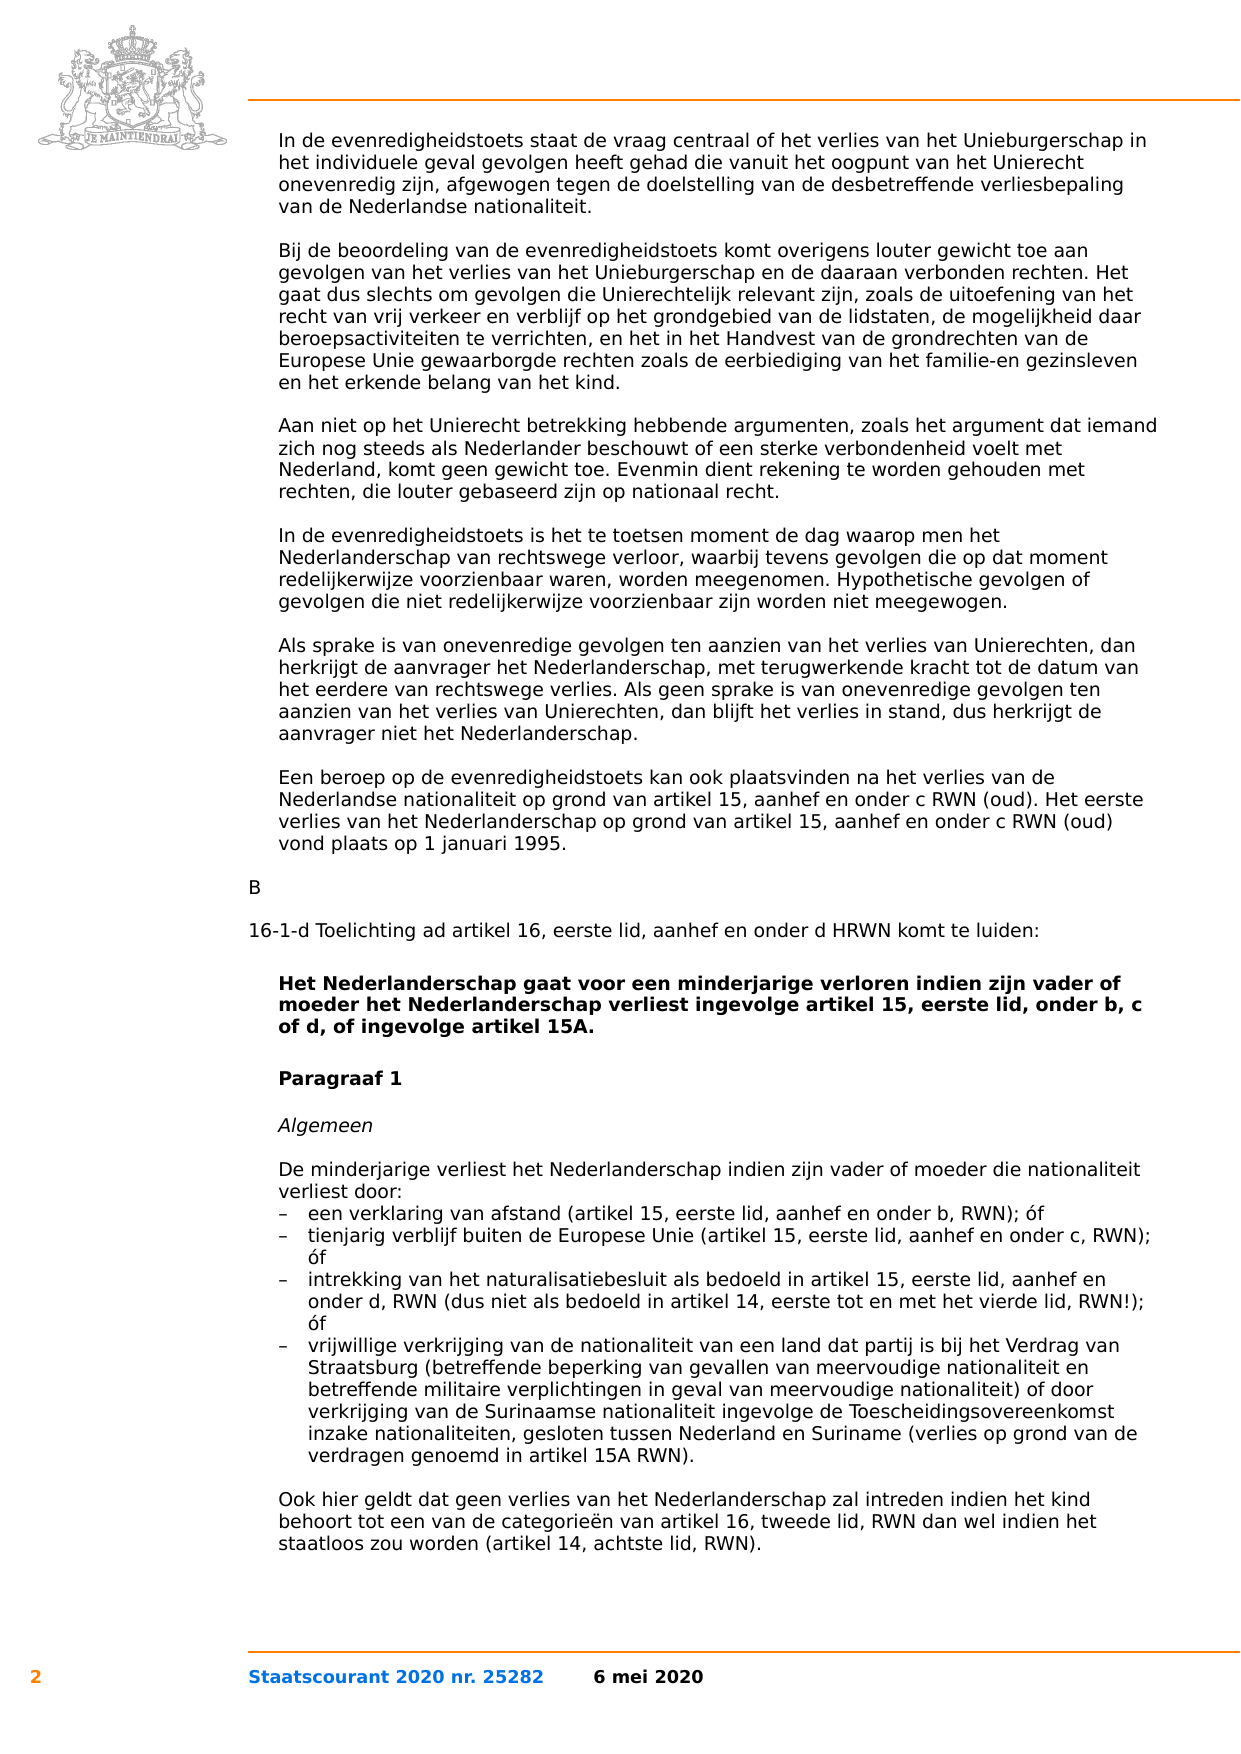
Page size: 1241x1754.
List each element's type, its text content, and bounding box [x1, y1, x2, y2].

text Bij de beoordeling van de evenredigheidstoets komt overigens louter gewicht toe aan gevolgen van het verlies van het Unieburgerschap en de daaraan verbonden rechten. Het gaat dus slechts om gevolgen die Unierechtelijk relevant zijn, zoals de uitoefening van het recht van vrij verkeer en verblijf op het grondgebied van de lidstaten, de mogelijkheid daar beroepsactiviteiten te verrichten, en het in het Handvest van de grondrechten van de Europese Unie gewaarborgde rechten zoals de eerbiediging van het familie-en gezinsleven en het erkende belang van het kind. [278, 240, 1163, 393]
text – intrekking van het naturalisatiebesluit als bedoeld in artikel 15, eerste lid, aanhef en onder d, RWN (dus niet als bedoeld in artikel 14, eerste tot en met het vierde lid, RWN!); óf [278, 1269, 1163, 1335]
text Als sprake is van onevenredige gevolgen ten aanzien van het verlies van Unierechten, dan herkrijgt de aanvrager het Nederlanderschap, met terugwerkende kracht tot de datum van het eerdere van rechtswege verlies. Als geen sprake is van onevenredige gevolgen ten aanzien van het verlies van Unierechten, dan blijft het verlies in stand, dus herkrijgt de aanvrager niet het Nederlanderschap. [278, 635, 1163, 745]
subtitle Algemeen [278, 1115, 1163, 1137]
text Een beroep op de evenredigheidstoets kan ook plaatsvinden na het verlies van de Nederlandse nationaliteit op grond van artikel 15, aanhef en onder c RWN (oud). Het eerste verlies van het Nederlanderschap op grond van artikel 15, aanhef en onder c RWN (oud) vond plaats op 1 januari 1995. [278, 767, 1163, 855]
text In de evenredigheidstoets is het te toetsen moment de dag waarop men het Nederlanderschap van rechtswege verloor, waarbij tevens gevolgen die op dat moment redelijkerwijze voorzienbaar waren, worden meegenomen. Hypothetische gevolgen of gevolgen die niet redelijkerwijze voorzienbaar zijn worden niet meegewogen. [278, 525, 1163, 613]
subtitle Paragraaf 1 [278, 1068, 1163, 1090]
picture [38, 25, 227, 150]
text In de evenredigheidstoets staat de vraag centraal of het verlies van het Unieburgerschap in het individuele geval gevolgen heeft gehad die vanuit het oogpunt van het Unierecht onevenredig zijn, afgewogen tegen de doelstelling van de desbetreffende verliesbepaling van de Nederlandse nationaliteit. [278, 130, 1163, 218]
text B [248, 877, 1163, 898]
text De minderjarige verliest het Nederlanderschap indien zijn vader of moeder die nationaliteit verliest door: [278, 1159, 1163, 1203]
text 16-1-d Toelichting ad artikel 16, eerste lid, aanhef en onder d HRWN komt te luiden: [248, 920, 1163, 942]
text – vrijwillige verkrijging van de nationaliteit van een land dat partij is bij het Verdrag van Straatsburg (betreffende beperking van gevallen van meervoudige nationaliteit en betreffende militaire verplichtingen in geval van meervoudige nationaliteit) of door verkrijging van de Surinaamse nationaliteit ingevolge de Toescheidingsovereenkomst inzake nationaliteiten, gesloten tussen Nederland en Suriname (verlies op grond van de verdragen genoemd in artikel 15A RWN). [278, 1335, 1163, 1467]
text Aan niet op het Unierecht betrekking hebbende argumenten, zoals het argument dat iemand zich nog steeds als Nederlander beschouwt of een sterke verbondenheid voelt met Nederland, komt geen gewicht toe. Evenmin dient rekening te worden gehouden met rechten, die louter gebaseerd zijn op nationaal recht. [278, 415, 1163, 503]
text – tienjarig verblijf buiten de Europese Unie (artikel 15, eerste lid, aanhef en onder c, RWN); óf [278, 1225, 1163, 1269]
text Ook hier geldt dat geen verlies van het Nederlanderschap zal intreden indien het kind behoort tot een van de categorieën van artikel 16, tweede lid, RWN dan wel indien het staatloos zou worden (artikel 14, achtste lid, RWN). [278, 1489, 1163, 1555]
text – een verklaring van afstand (artikel 15, eerste lid, aanhef en onder b, RWN); óf [278, 1203, 1163, 1225]
subtitle Het Nederlanderschap gaat voor een minderjarige verloren indien zijn vader of moeder het Nederlanderschap verliest ingevolge artikel 15, eerste lid, onder b, c of d, of ingevolge artikel 15A. [278, 972, 1163, 1038]
